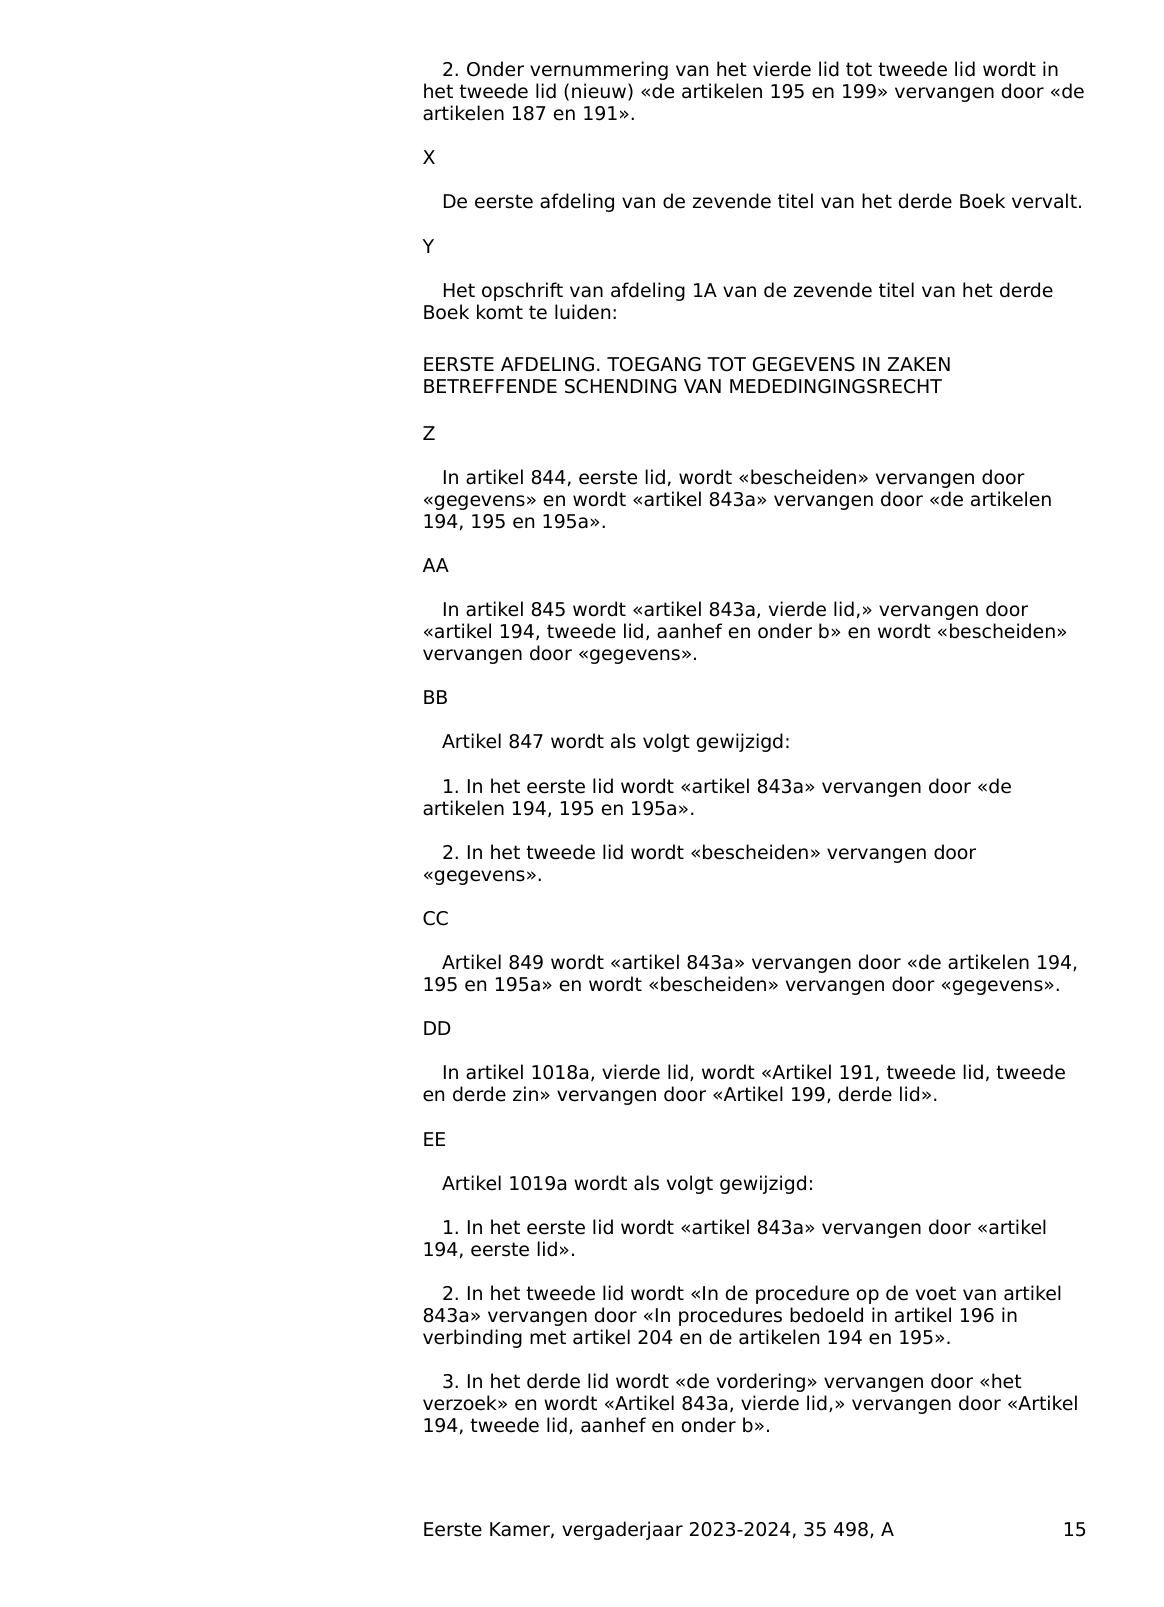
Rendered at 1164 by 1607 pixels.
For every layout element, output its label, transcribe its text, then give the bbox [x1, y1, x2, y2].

text 3. In het derde lid wordt «de vordering» vervangen door «het verzoek» en wordt «Artikel 843a, vierde lid,» vervangen door «Artikel 194, tweede lid, aanhef en onder b». [422, 1371, 1087, 1437]
text De eerste afdeling van de zevende titel van het derde Boek vervalt. [422, 191, 1087, 213]
text 2. In het tweede lid wordt «bescheiden» vervangen door «gegevens». [422, 842, 1087, 886]
text 2. Onder vernummering van het vierde lid tot tweede lid wordt in het tweede lid (nieuw) «de artikelen 195 en 199» vervangen door «de artikelen 187 en 191». [422, 59, 1087, 125]
text BB [422, 687, 1087, 709]
text Het opschrift van afdeling 1A van de zevende titel van het derde Boek komt te luiden: [422, 280, 1087, 324]
text DD [422, 1018, 1087, 1040]
text Y [422, 236, 1087, 257]
text CC [422, 908, 1087, 930]
text EE [422, 1128, 1087, 1150]
text 1. In het eerste lid wordt «artikel 843a» vervangen door «de artikelen 194, 195 en 195a». [422, 776, 1087, 819]
text In artikel 1018a, vierde lid, wordt «Artikel 191, tweede lid, tweede en derde zin» vervangen door «Artikel 199, derde lid». [422, 1062, 1087, 1106]
text Artikel 847 wordt als volgt gewijzigd: [422, 731, 1087, 753]
text 1. In het eerste lid wordt «artikel 843a» vervangen door «artikel 194, eerste lid». [422, 1217, 1087, 1261]
text Artikel 849 wordt «artikel 843a» vervangen door «de artikelen 194, 195 en 195a» en wordt «bescheiden» vervangen door «gegevens». [422, 952, 1087, 996]
text AA [422, 555, 1087, 577]
text In artikel 844, eerste lid, wordt «bescheiden» vervangen door «gegevens» en wordt «artikel 843a» vervangen door «de artikelen 194, 195 en 195a». [422, 467, 1087, 533]
text Artikel 1019a wordt als volgt gewijzigd: [422, 1173, 1087, 1194]
subtitle EERSTE AFDELING. TOEGANG TOT GEGEVENS IN ZAKEN BETREFFENDE SCHENDING VAN MEDEDINGINGSRECHT [422, 354, 1087, 398]
text Z [422, 423, 1087, 444]
text X [422, 147, 1087, 169]
text In artikel 845 wordt «artikel 843a, vierde lid,» vervangen door «artikel 194, tweede lid, aanhef en onder b» en wordt «bescheiden» vervangen door «gegevens». [422, 599, 1087, 665]
text 2. In het tweede lid wordt «In de procedure op de voet van artikel 843a» vervangen door «In procedures bedoeld in artikel 196 in verbinding met artikel 204 en de artikelen 194 en 195». [422, 1283, 1087, 1349]
